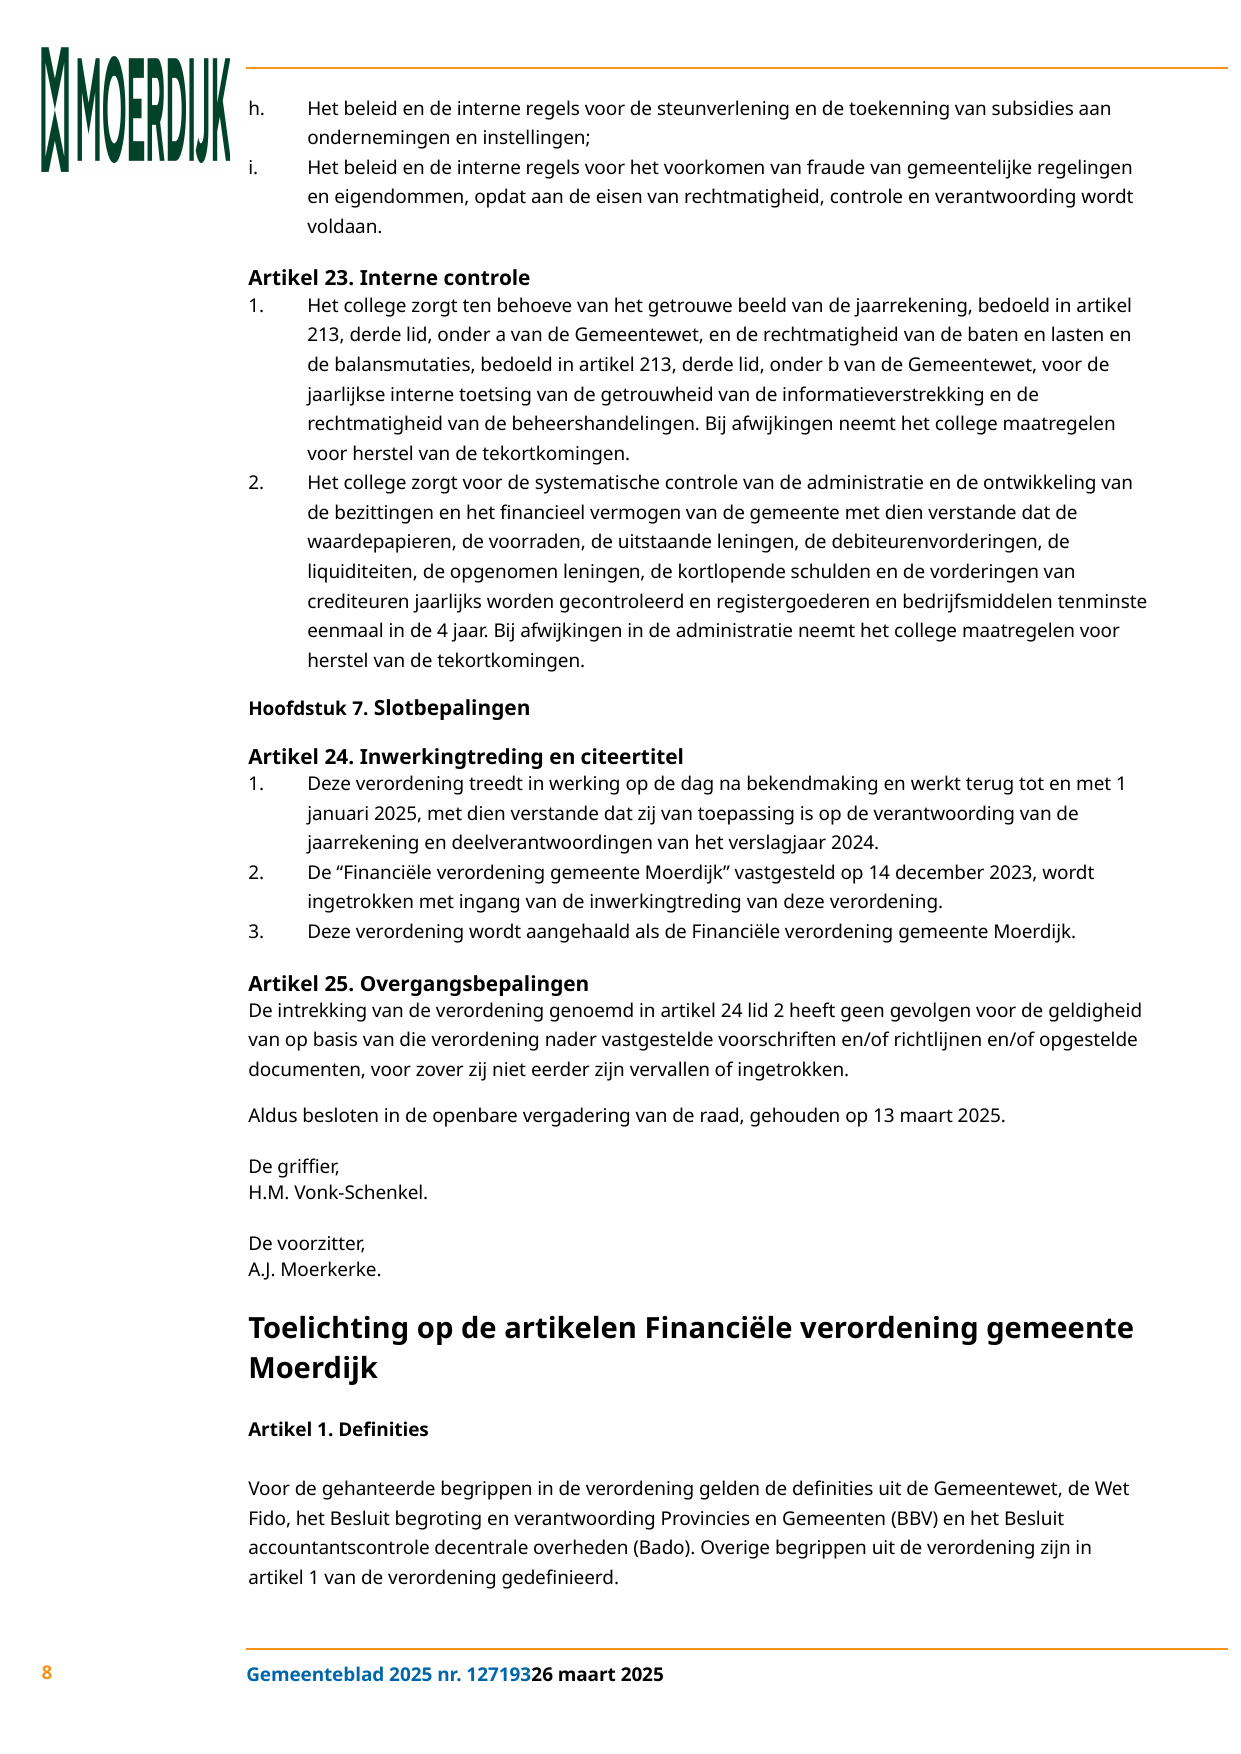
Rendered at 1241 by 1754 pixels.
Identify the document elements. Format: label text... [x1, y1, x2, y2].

list Het beleid en de interne regels voor de steunverlening en de toekenning van subsidies aan ondernemingen en instellingen; [248, 95, 1152, 150]
text Toelichting op de artikelen Financiële verordening gemeente Moerdijk [248, 1308, 1152, 1387]
text De voorzitter, [248, 1231, 1152, 1256]
text A.J. Moerkerke. [248, 1256, 1152, 1282]
list Deze verordening treedt in werking op de dag na bekendmaking en werkt terug tot en met 1 januari 2025, met dien verstande dat zij van toepassing is op de verantwoording van de jaarrekening en deelverantwoordingen van het verslagjaar 2024. [248, 770, 1152, 855]
text Artikel 23. Interne controle [248, 263, 1152, 292]
list Het beleid en de interne regels voor het voorkomen van fraude van gemeentelijke regelingen en eigendommen, opdat aan de eisen van rechtmatigheid, controle en verantwoording wordt voldaan. [248, 154, 1152, 239]
text Aldus besloten in de openbare vergadering van de raad, gehouden op 13 maart 2025. [248, 1102, 1152, 1128]
picture [41, 47, 231, 172]
list De “Financiële verordening gemeente Moerdijk” vastgesteld op 14 december 2023, wordt ingetrokken met ingang van de inwerkingtreding van deze verordening. [248, 859, 1152, 914]
list Het college zorgt voor de systematische controle van de administratie en de ontwikkeling van de bezittingen en het financieel vermogen van de gemeente met dien verstande dat de waardepapieren, de voorraden, de uitstaande leningen, de debiteurenvorderingen, de liquiditeiten, de opgenomen leningen, de kortlopende schulden en de vorderingen van crediteuren jaarlijks worden gecontroleerd en registergoederen en bedrijfsmiddelen tenminste eenmaal in de 4 jaar. Bij afwijkingen in de administratie neemt het college maatregelen voor herstel van de tekortkomingen. [248, 469, 1152, 673]
list Het college zorgt ten behoeve van het getrouwe beeld van de jaarrekening, bedoeld in artikel 213, derde lid, onder a van de Gemeentewet, en de rechtmatigheid van de baten en lasten en de balansmutaties, bedoeld in artikel 213, derde lid, onder b van de Gemeentewet, voor de jaarlijkse interne toetsing van de getrouwheid van de informatieverstrekking en de rechtmatigheid van de beheershandelingen. Bij afwijkingen neemt het college maatregelen voor herstel van de tekortkomingen. [248, 292, 1152, 466]
text Artikel 1. Definities [248, 1416, 1152, 1442]
list Deze verordening wordt aangehaald als de Financiële verordening gemeente Moerdijk. [248, 918, 1152, 944]
text De griffier, [248, 1153, 1152, 1179]
text H.M. Vonk-Schenkel. [248, 1179, 1152, 1205]
text Artikel 24. Inwerkingtreding en citeertitel [248, 742, 1152, 770]
text Artikel 25. Overgangsbepalingen [248, 969, 1152, 997]
text Voor de gehanteerde begrippen in de verordening gelden de definities uit de Gemeentewet, de Wet Fido, het Besluit begroting en verantwoording Provincies en Gemeenten (BBV) en het Besluit accountantscontrole decentrale overheden (Bado). Overige begrippen uit de verordening zijn in artikel 1 van de verordening gedefinieerd. [248, 1475, 1152, 1590]
text Hoofdstuk 7. Slotbepalingen [248, 693, 1152, 721]
text De intrekking van de verordening genoemd in artikel 24 lid 2 heeft geen gevolgen voor de geldigheid van op basis van die verordening nader vastgestelde voorschriften en/of richtlijnen en/of opgestelde documenten, voor zover zij niet eerder zijn vervallen of ingetrokken. [248, 997, 1152, 1082]
